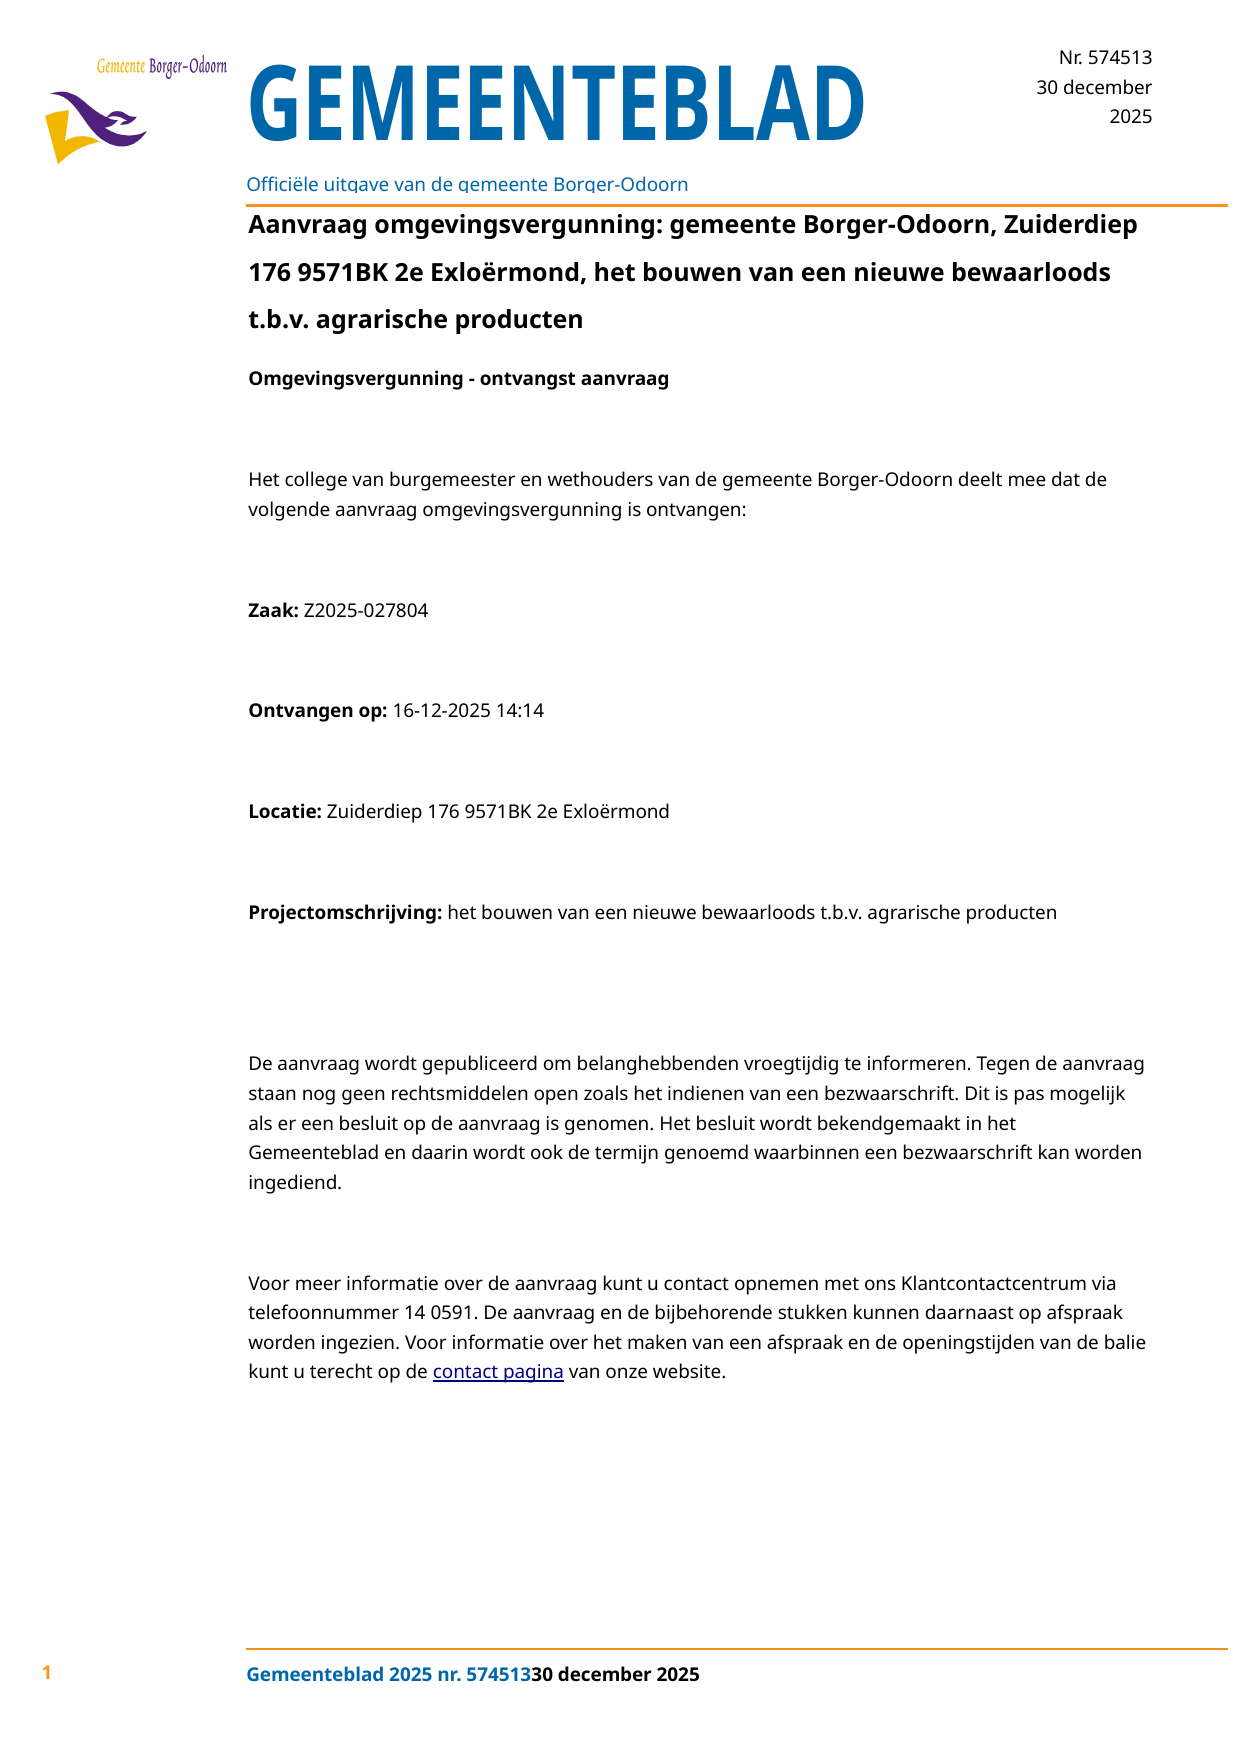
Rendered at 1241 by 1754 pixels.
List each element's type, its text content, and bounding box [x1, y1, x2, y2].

text Omgevingsvergunning - ontvangst aanvraag [248, 366, 1152, 391]
text Locatie: Zuiderdiep 176 9571BK 2e Exloërmond [248, 798, 1152, 824]
text Projectomschrijving: het bouwen van een nieuwe bewaarloods t.b.v. agrarische producten [248, 899, 1152, 925]
picture [41, 47, 231, 172]
text Het college van burgemeester en wethouders van de gemeente Borger-Odoorn deelt mee dat de volgende aanvraag omgevingsvergunning is ontvangen: [248, 466, 1152, 522]
text Zaak: Z2025-027804 [248, 597, 1152, 622]
text De aanvraag wordt gepubliceerd om belanghebbenden vroegtijdig te informeren. Tegen de aanvraag staan nog geen rechtsmiddelen open zoals het indienen van een bezwaarschrift. Dit is pas mogelijk als er een besluit op de aanvraag is genomen. Het besluit wordt bekendgemaakt in het Gemeenteblad en daarin wordt ook de termijn genoemd waarbinnen een bezwaarschrift kan worden ingediend. [248, 1051, 1152, 1194]
text Ontvangen op: 16-12-2025 14:14 [248, 698, 1152, 723]
text Aanvraag omgevingsvergunning: gemeente Borger-Odoorn, Zuiderdiep 176 9571BK 2e Exloërmond, het bouwen van een nieuwe bewaarloods t.b.v. agrarische producten [248, 207, 1152, 336]
text Voor meer informatie over de aanvraag kunt u contact opnemen met ons Klantcontactcentrum via telefoonnummer 14 0591. De aanvraag en de bijbehorende stukken kunnen daarnaast op afspraak worden ingezien. Voor informatie over het maken van een afspraak en de openingstijden van de balie kunt u terecht op de contact pagina van onze website. [248, 1270, 1152, 1384]
